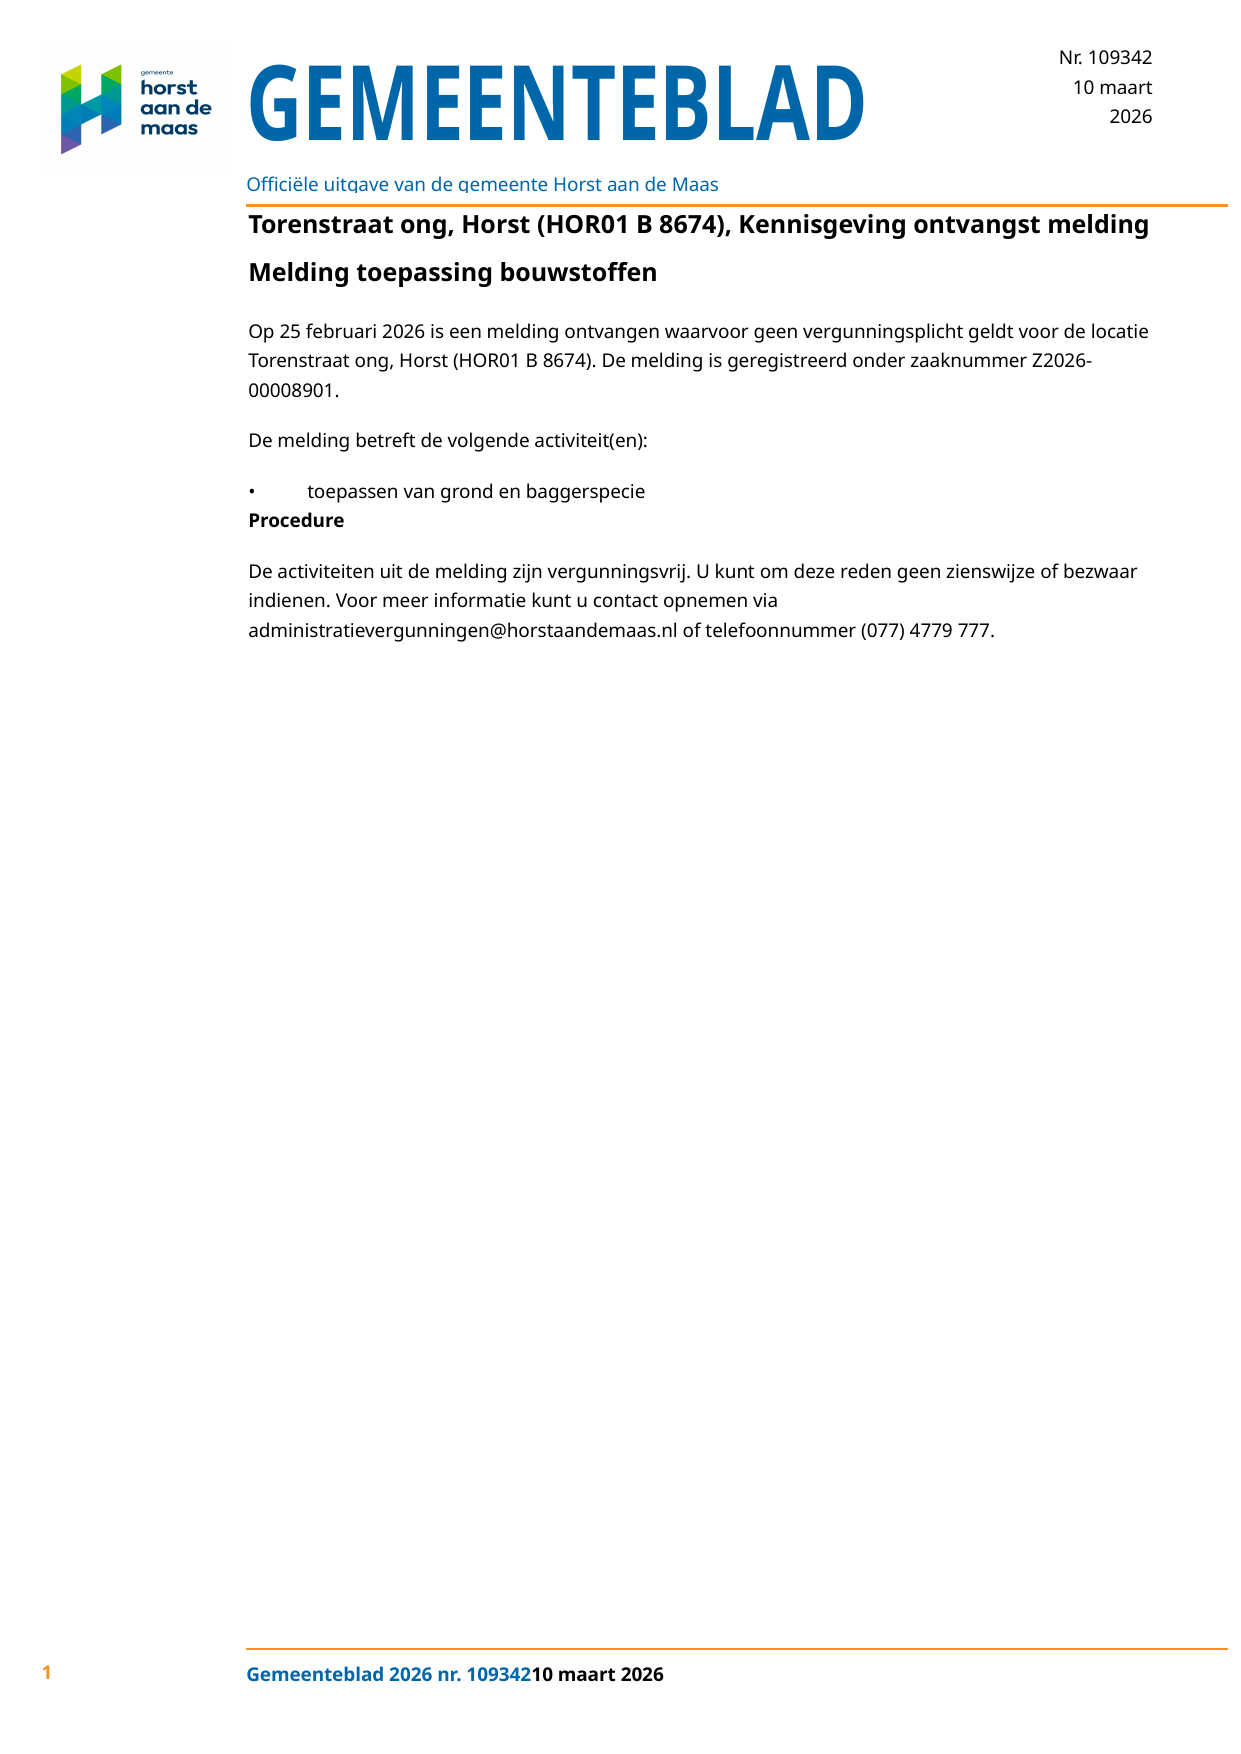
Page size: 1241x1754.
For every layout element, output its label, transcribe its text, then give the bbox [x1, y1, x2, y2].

text Torenstraat ong, Horst (HOR01 B 8674), Kennisgeving ontvangst melding Melding toepassing bouwstoffen [248, 207, 1152, 288]
text De activiteiten uit de melding zijn vergunningsvrij. U kunt om deze reden geen zienswijze of bezwaar indienen. Voor meer informatie kunt u contact opnemen via administratievergunningen@horstaandemaas.nl of telefoonnummer (077) 4779 777. [248, 558, 1152, 643]
list toepassen van grond en baggerspecie [248, 478, 1152, 504]
text Procedure [248, 507, 1152, 533]
text De melding betreft de volgende activiteit(en): [248, 427, 1152, 453]
text Op 25 februari 2026 is een melding ontvangen waarvoor geen vergunningsplicht geldt voor de locatie Torenstraat ong, Horst (HOR01 B 8674). De melding is geregistreerd onder zaaknummer Z2026-00008901. [248, 318, 1152, 403]
picture [41, 47, 231, 172]
